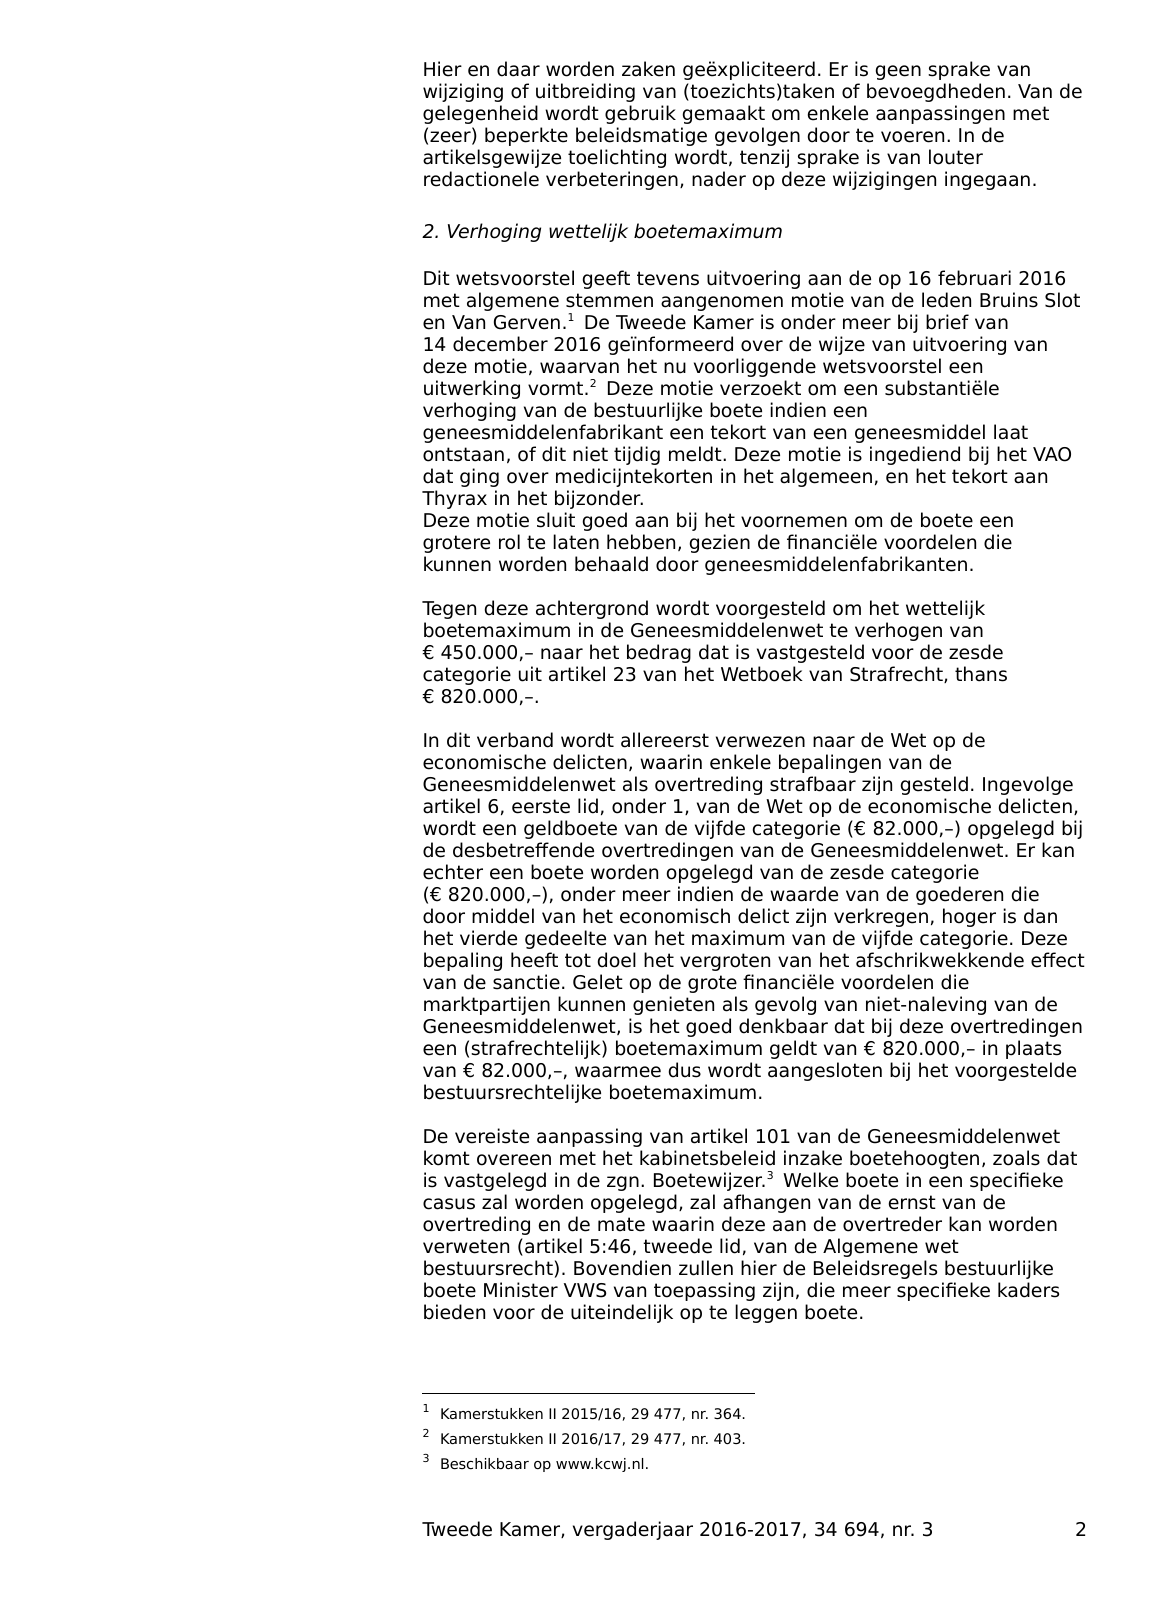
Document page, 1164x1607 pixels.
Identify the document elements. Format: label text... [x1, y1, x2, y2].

text Dit wetsvoorstel geeft tevens uitvoering aan de op 16 februari 2016 met algemene stemmen aangenomen motie van de leden Bruins Slot en Van Gerven. De Tweede Kamer is onder meer bij brief van 14 december 2016 geïnformeerd over de wijze van uitvoering van deze motie, waarvan het nu voorliggende wetsvoorstel een uitwerking vormt. Deze motie verzoekt om een substantiële verhoging van de bestuurlijke boete indien een geneesmiddelenfabrikant een tekort van een geneesmiddel laat ontstaan, of dit niet tijdig meldt. Deze motie is ingediend bij het VAO dat ging over medicijntekorten in het algemeen, en het tekort aan Thyrax in het bijzonder. [422, 268, 1087, 510]
text Hier en daar worden zaken geëxpliciteerd. Er is geen sprake van wijziging of uitbreiding van (toezichts)taken of bevoegdheden. Van de gelegenheid wordt gebruik gemaakt om enkele aanpassingen met (zeer) beperkte beleidsmatige gevolgen door te voeren. In de artikelsgewijze toelichting wordt, tenzij sprake is van louter redactionele verbeteringen, nader op deze wijzigingen ingegaan. [422, 59, 1087, 191]
subtitle 2. Verhoging wettelijk boetemaximum [422, 221, 1087, 243]
text Deze motie sluit goed aan bij het voornemen om de boete een grotere rol te laten hebben, gezien de financiële voordelen die kunnen worden behaald door geneesmiddelenfabrikanten. [422, 510, 1087, 576]
text In dit verband wordt allereerst verwezen naar de Wet op de economische delicten, waarin enkele bepalingen van de Geneesmiddelenwet als overtreding strafbaar zijn gesteld. Ingevolge artikel 6, eerste lid, onder 1, van de Wet op de economische delicten, wordt een geldboete van de vijfde categorie (€ 82.000,–) opgelegd bij de desbetreffende overtredingen van de Geneesmiddelenwet. Er kan echter een boete worden opgelegd van de zesde categorie (€ 820.000,–), onder meer indien de waarde van de goederen die door middel van het economisch delict zijn verkregen, hoger is dan het vierde gedeelte van het maximum van de vijfde categorie. Deze bepaling heeft tot doel het vergroten van het afschrikwekkende effect van de sanctie. Gelet op de grote financiële voordelen die marktpartijen kunnen genieten als gevolg van niet-naleving van de Geneesmiddelenwet, is het goed denkbaar dat bij deze overtredingen een (strafrechtelijk) boetemaximum geldt van € 820.000,– in plaats van € 82.000,–, waarmee dus wordt aangesloten bij het voorgestelde bestuursrechtelijke boetemaximum. [422, 730, 1087, 1103]
text Kamerstukken II 2015/16, 29 477, nr. 364. [422, 1402, 1087, 1424]
text Kamerstukken II 2016/17, 29 477, nr. 403. [422, 1427, 1087, 1449]
text Beschikbaar op www.kcwj.nl. [422, 1452, 1087, 1474]
text Tegen deze achtergrond wordt voorgesteld om het wettelijk boetemaximum in de Geneesmiddelenwet te verhogen van € 450.000,– naar het bedrag dat is vastgesteld voor de zesde categorie uit artikel 23 van het Wetboek van Strafrecht, thans € 820.000,–. [422, 598, 1087, 708]
text De vereiste aanpassing van artikel 101 van de Geneesmiddelenwet komt overeen met het kabinetsbeleid inzake boetehoogten, zoals dat is vastgelegd in de zgn. Boetewijzer. Welke boete in een specifieke casus zal worden opgelegd, zal afhangen van de ernst van de overtreding en de mate waarin deze aan de overtreder kan worden verweten (artikel 5:46, tweede lid, van de Algemene wet bestuursrecht). Bovendien zullen hier de Beleidsregels bestuurlijke boete Minister VWS van toepassing zijn, die meer specifieke kaders bieden voor de uiteindelijk op te leggen boete. [422, 1126, 1087, 1323]
